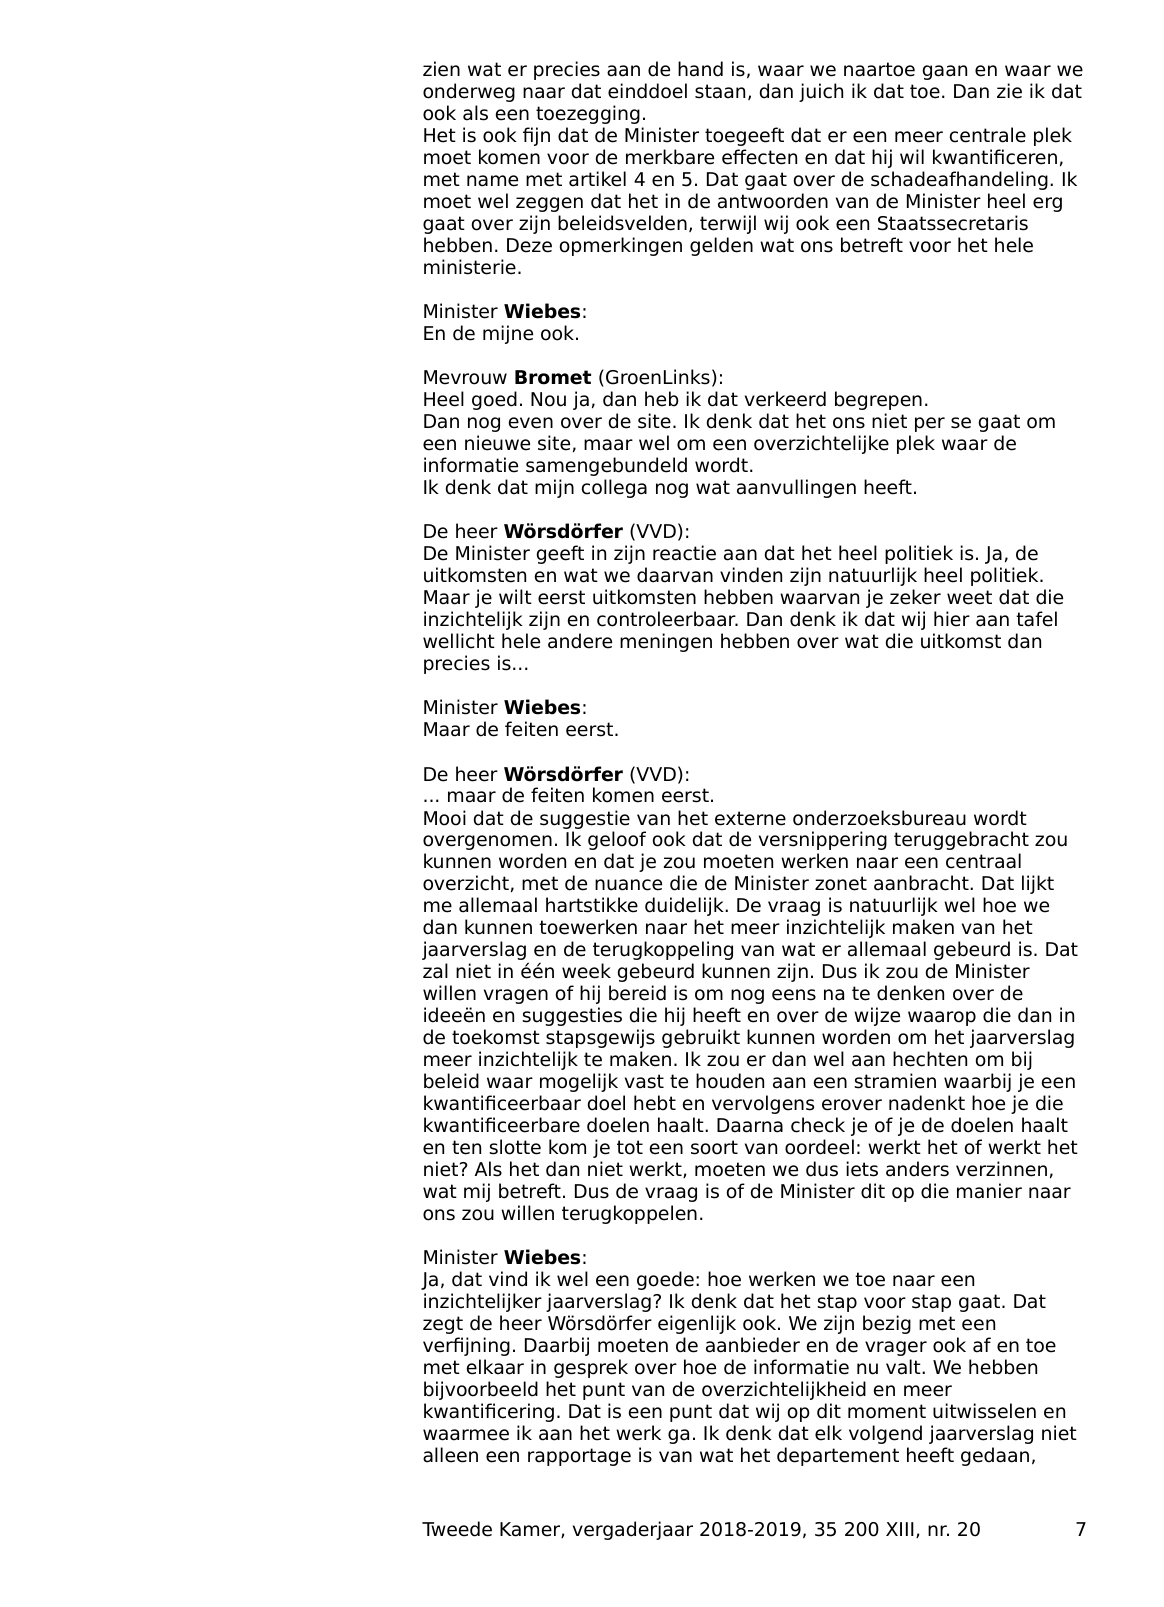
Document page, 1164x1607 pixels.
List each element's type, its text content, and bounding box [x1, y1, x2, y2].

text De Minister geeft in zijn reactie aan dat het heel politiek is. Ja, de uitkomsten en wat we daarvan vinden zijn natuurlijk heel politiek. Maar je wilt eerst uitkomsten hebben waarvan je zeker weet dat die inzichtelijk zijn en controleerbaar. Dan denk ik dat wij hier aan tafel wellicht hele andere meningen hebben over wat die uitkomst dan precies is... [422, 543, 1087, 675]
text Minister Wiebes: [422, 697, 1087, 719]
text Maar de feiten eerst. [422, 719, 1087, 741]
text Heel goed. Nou ja, dan heb ik dat verkeerd begrepen. [422, 389, 1087, 411]
text Mooi dat de suggestie van het externe onderzoeksbureau wordt overgenomen. Ik geloof ook dat de versnippering teruggebracht zou kunnen worden en dat je zou moeten werken naar een centraal overzicht, met de nuance die de Minister zonet aanbracht. Dat lijkt me allemaal hartstikke duidelijk. De vraag is natuurlijk wel hoe we dan kunnen toewerken naar het meer inzichtelijk maken van het jaarverslag en de terugkoppeling van wat er allemaal gebeurd is. Dat zal niet in één week gebeurd kunnen zijn. Dus ik zou de Minister willen vragen of hij bereid is om nog eens na te denken over de ideeën en suggesties die hij heeft en over de wijze waarop die dan in de toekomst stapsgewijs gebruikt kunnen worden om het jaarverslag meer inzichtelijk te maken. Ik zou er dan wel aan hechten om bij beleid waar mogelijk vast te houden aan een stramien waarbij je een kwantificeerbaar doel hebt en vervolgens erover nadenkt hoe je die kwantificeerbare doelen haalt. Daarna check je of je de doelen haalt en ten slotte kom je tot een soort van oordeel: werkt het of werkt het niet? Als het dan niet werkt, moeten we dus iets anders verzinnen, wat mij betreft. Dus de vraag is of de Minister dit op die manier naar ons zou willen terugkoppelen. [422, 807, 1087, 1225]
text Mevrouw Bromet (GroenLinks): [422, 367, 1087, 389]
text En de mijne ook. [422, 323, 1087, 345]
text De heer Wörsdörfer (VVD): [422, 763, 1087, 785]
text Ik denk dat mijn collega nog wat aanvullingen heeft. [422, 477, 1087, 499]
text De heer Wörsdörfer (VVD): [422, 521, 1087, 543]
text Het is ook fijn dat de Minister toegeeft dat er een meer centrale plek moet komen voor de merkbare effecten en dat hij wil kwantificeren, met name met artikel 4 en 5. Dat gaat over de schadeafhandeling. Ik moet wel zeggen dat het in de antwoorden van de Minister heel erg gaat over zijn beleidsvelden, terwijl wij ook een Staatssecretaris hebben. Deze opmerkingen gelden wat ons betreft voor het hele ministerie. [422, 125, 1087, 279]
text Ja, dat vind ik wel een goede: hoe werken we toe naar een inzichtelijker jaarverslag? Ik denk dat het stap voor stap gaat. Dat zegt de heer Wörsdörfer eigenlijk ook. We zijn bezig met een verfijning. Daarbij moeten de aanbieder en de vrager ook af en toe met elkaar in gesprek over hoe de informatie nu valt. We hebben bijvoorbeeld het punt van de overzichtelijkheid en meer kwantificering. Dat is een punt dat wij op dit moment uitwisselen en waarmee ik aan het werk ga. Ik denk dat elk volgend jaarverslag niet alleen een rapportage is van wat het departement heeft gedaan, [422, 1269, 1087, 1467]
text zien wat er precies aan de hand is, waar we naartoe gaan en waar we onderweg naar dat einddoel staan, dan juich ik dat toe. Dan zie ik dat ook als een toezegging. [422, 59, 1087, 125]
text Minister Wiebes: [422, 301, 1087, 323]
text ... maar de feiten komen eerst. [422, 785, 1087, 807]
text Minister Wiebes: [422, 1247, 1087, 1269]
text Dan nog even over de site. Ik denk dat het ons niet per se gaat om een nieuwe site, maar wel om een overzichtelijke plek waar de informatie samengebundeld wordt. [422, 411, 1087, 477]
